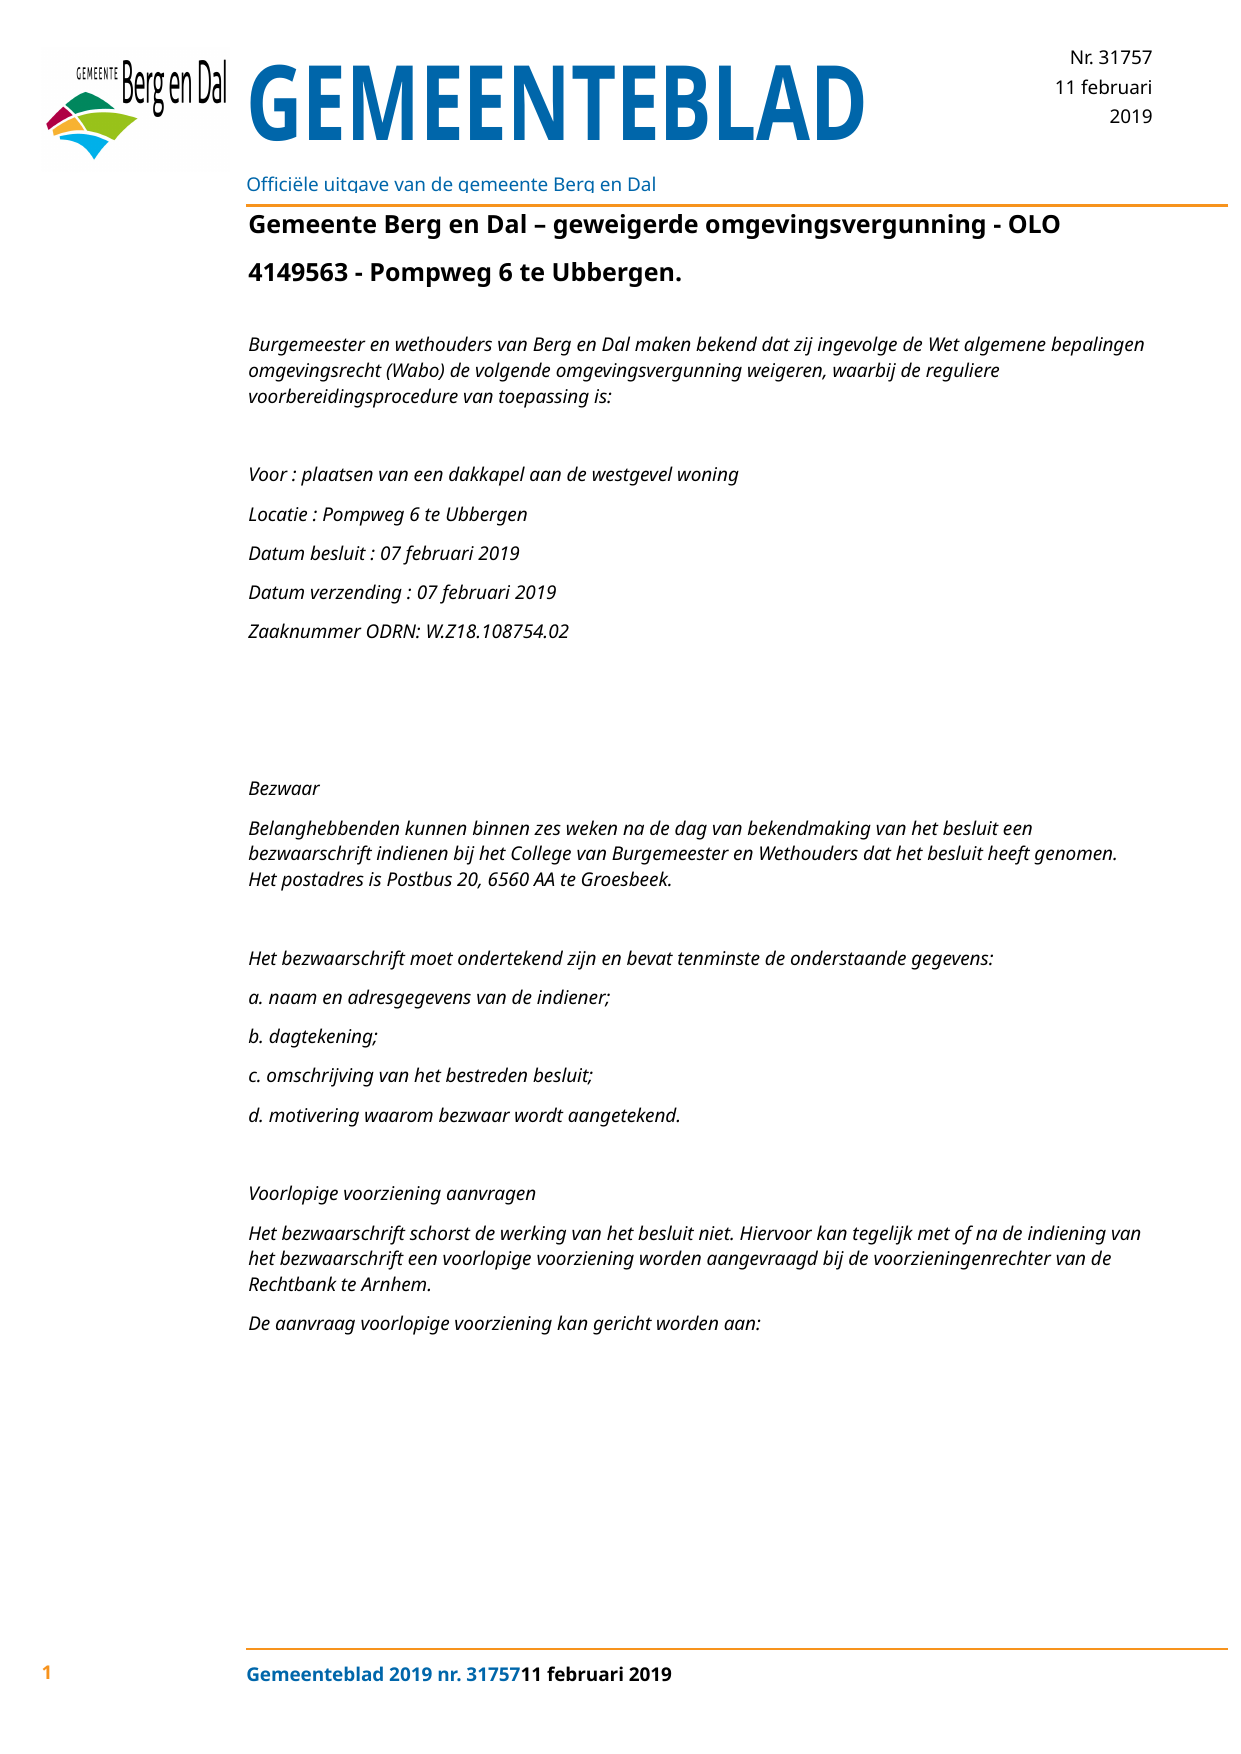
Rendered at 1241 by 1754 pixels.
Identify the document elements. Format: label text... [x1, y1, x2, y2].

picture [41, 47, 231, 172]
text c. omschrijving van het bestreden besluit; [248, 1063, 1152, 1088]
text Het bezwaarschrift schorst de werking van het besluit niet. Hiervoor kan tegelijk met of na de indiening van het bezwaarschrift een voorlopige voorziening worden aangevraagd bij de voorzieningenrechter van de Rechtbank te Arnhem. [248, 1220, 1152, 1297]
text Voorlopige voorziening aanvragen [248, 1181, 1152, 1206]
text d. motivering waarom bezwaar wordt aangetekend. [248, 1102, 1152, 1128]
text Locatie : Pompweg 6 te Ubbergen [248, 501, 1152, 526]
text Datum besluit : 07 februari 2019 [248, 540, 1152, 566]
text Voor : plaatsen van een dakkapel aan de westgevel woning [248, 461, 1152, 487]
text Belanghebbenden kunnen binnen zes weken na de dag van bekendmaking van het besluit een bezwaarschrift indienen bij het College van Burgemeester en Wethouders dat het besluit heeft genomen. Het postadres is Postbus 20, 6560 AA te Groesbeek. [248, 815, 1152, 892]
text Datum verzending : 07 februari 2019 [248, 579, 1152, 605]
text Het bezwaarschrift moet ondertekend zijn en bevat tenminste de onderstaande gegevens: [248, 945, 1152, 971]
text b. dagtekening; [248, 1023, 1152, 1049]
text a. naam en adresgegevens van de indiener; [248, 984, 1152, 1010]
text De aanvraag voorlopige voorziening kan gericht worden aan: [248, 1311, 1152, 1336]
text Bezwaar [248, 776, 1152, 801]
text Gemeente Berg en Dal – geweigerde omgevingsvergunning - OLO 4149563 - Pompweg 6 te Ubbergen. [248, 207, 1152, 288]
text Burgemeester en wethouders van Berg en Dal maken bekend dat zij ingevolge de Wet algemene bepalingen omgevingsrecht (Wabo) de volgende omgevingsvergunning weigeren, waarbij de reguliere voorbereidingsprocedure van toepassing is: [248, 331, 1152, 409]
text Zaaknummer ODRN: W.Z18.108754.02 [248, 618, 1152, 644]
